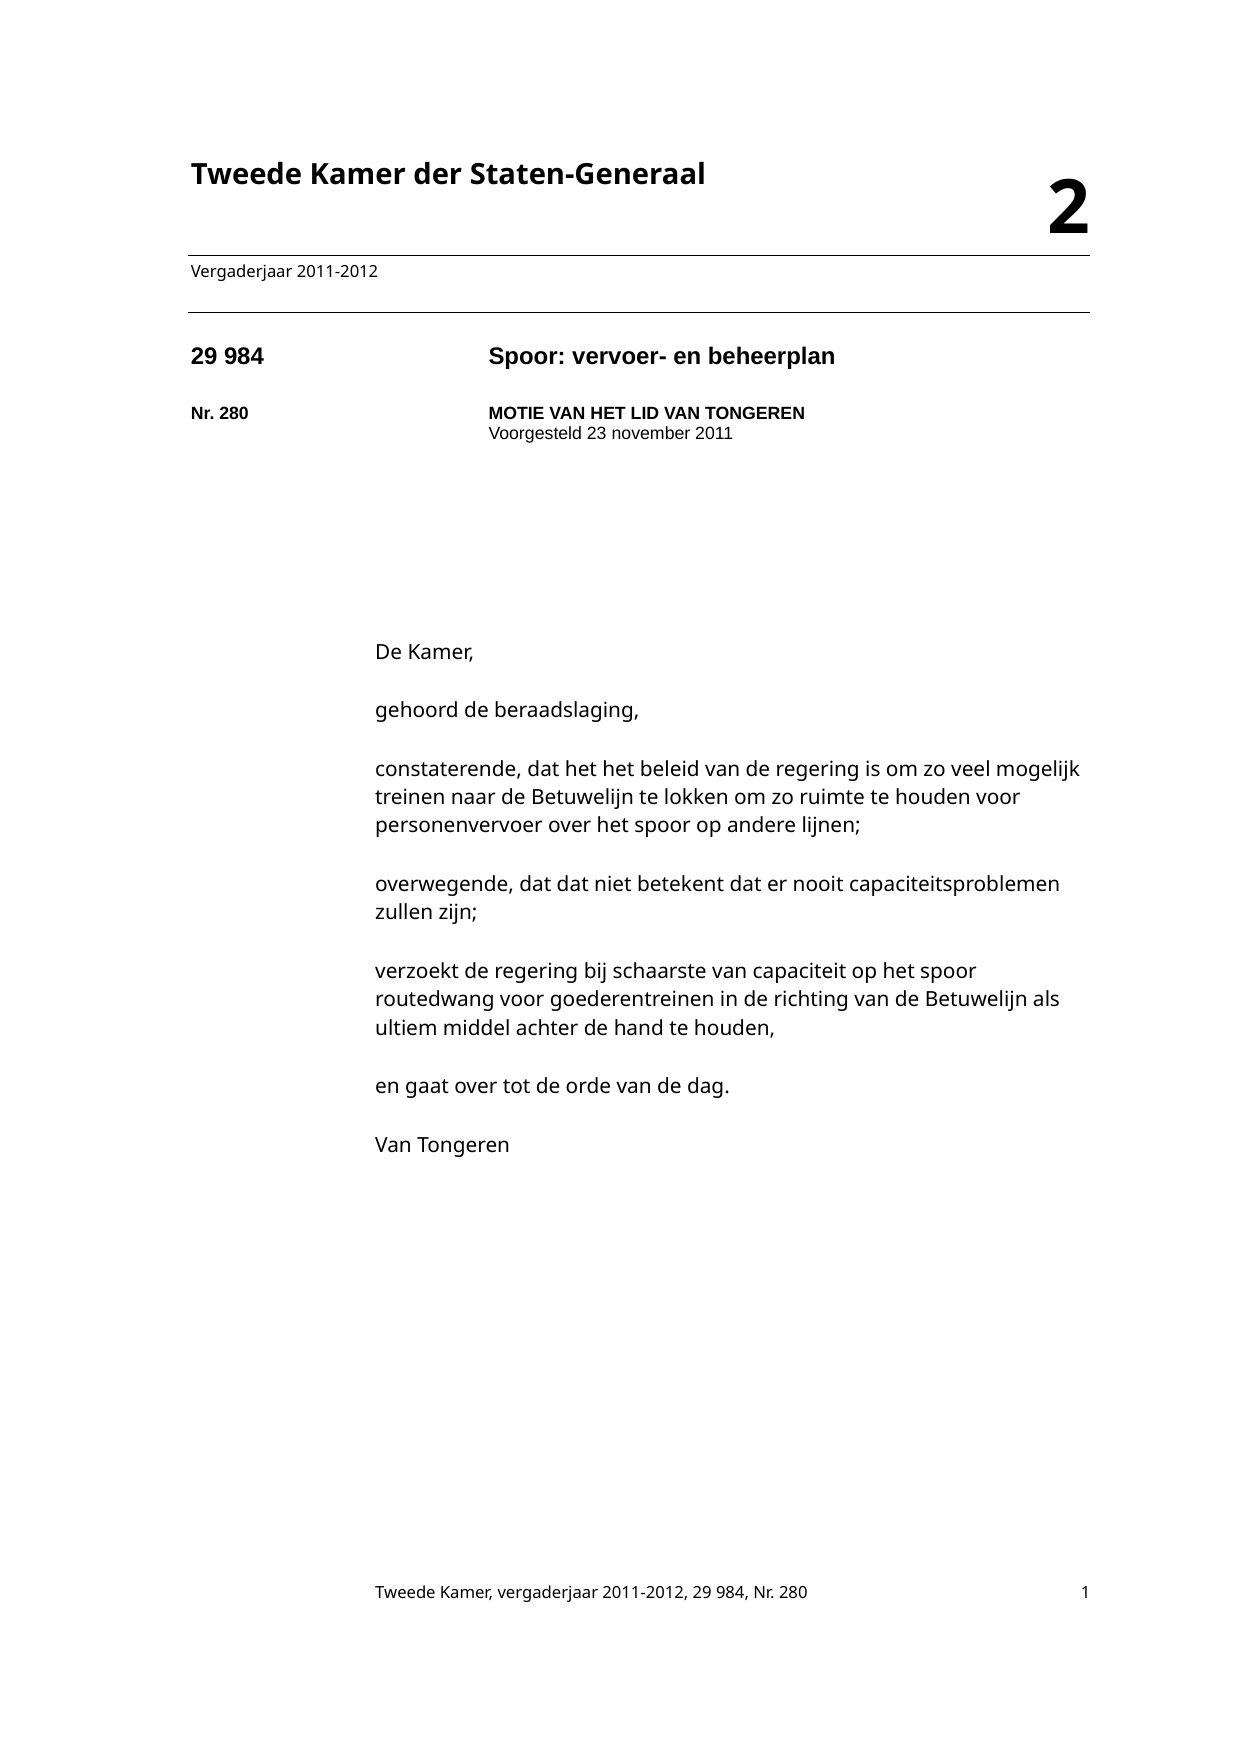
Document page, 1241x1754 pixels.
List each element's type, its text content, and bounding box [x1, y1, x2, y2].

table_cell Nr. 280 [188, 399, 485, 518]
text overwegende, dat dat niet betekent dat er nooit capaciteitsproblemen zullen zijn; [375, 869, 1090, 926]
text De Kamer, [375, 637, 1090, 665]
text en gaat over tot de orde van de dag. [375, 1071, 1090, 1100]
table_cell [485, 256, 1090, 312]
text verzoekt de regering bij schaarste van capaciteit op het spoor routedwang voor goederentreinen in de richting van de Betuwelijn als ultiem middel achter de hand te houden, [375, 956, 1090, 1041]
table_cell MOTIE VAN HET LID VAN TONGEREN Voorgesteld 23 november 2011 [485, 399, 1090, 518]
table_cell 29 984 [188, 339, 485, 399]
table_cell Vergaderjaar 2011-2012 [188, 256, 485, 312]
table_cell Spoor: vervoer- en beheerplan [485, 339, 1090, 399]
table_cell [188, 313, 485, 339]
table_header 2 [910, 150, 1090, 255]
table_header Tweede Kamer der Staten-Generaal [188, 150, 909, 255]
text gehoord de beraadslaging, [375, 695, 1090, 724]
table_cell [485, 313, 1090, 339]
text constaterende, dat het het beleid van de regering is om zo veel mogelijk treinen naar de Betuwelijn te lokken om zo ruimte te houden voor personenvervoer over het spoor op andere lijnen; [375, 754, 1090, 839]
text Van Tongeren [375, 1130, 1090, 1158]
